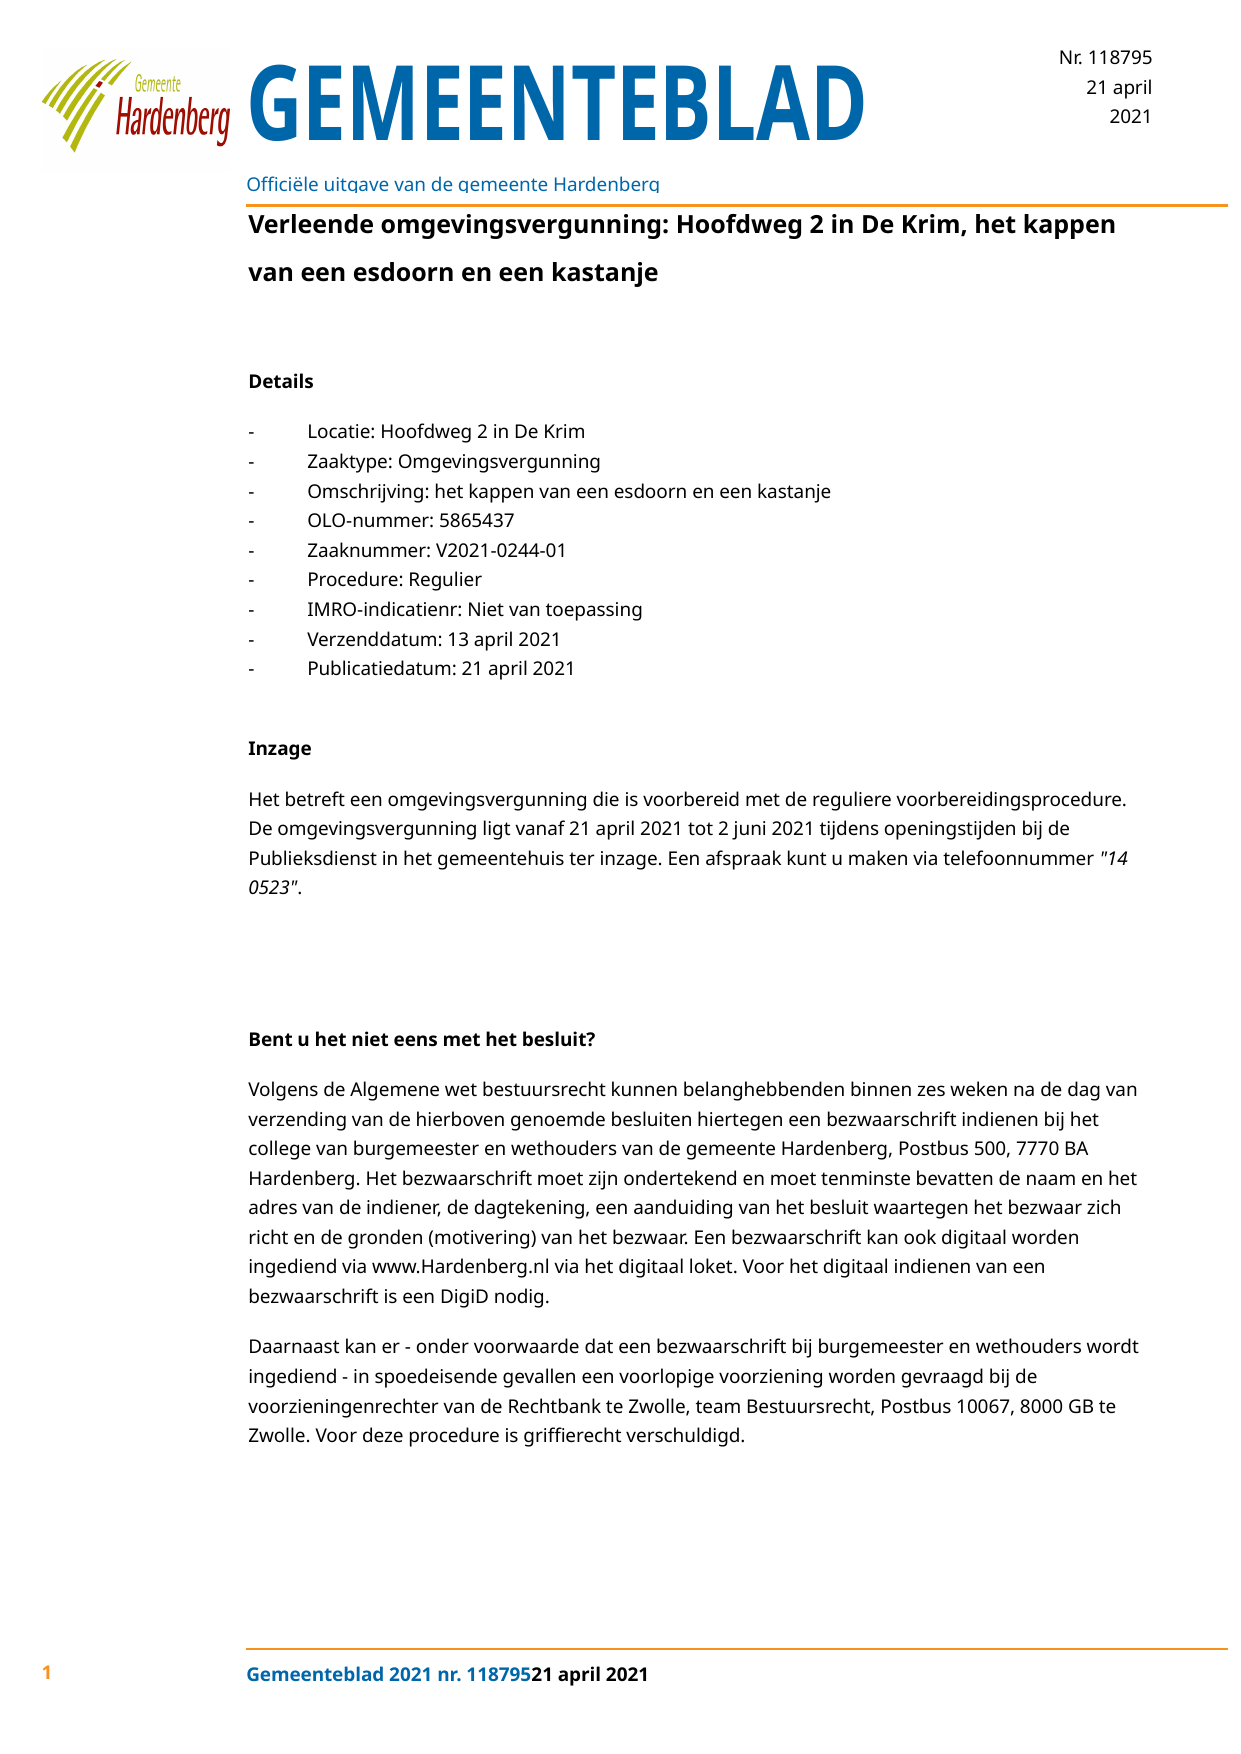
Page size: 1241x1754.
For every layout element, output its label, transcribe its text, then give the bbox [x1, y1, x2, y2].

list IMRO-indicatienr: Niet van toepassing [248, 596, 1152, 622]
text Volgens de Algemene wet bestuursrecht kunnen belanghebbenden binnen zes weken na de dag van verzending van de hierboven genoemde besluiten hiertegen een bezwaarschrift indienen bij het college van burgemeester en wethouders van de gemeente Hardenberg, Postbus 500, 7770 BA Hardenberg. Het bezwaarschrift moet zijn ondertekend en moet tenminste bevatten de naam en het adres van de indiener, de dagtekening, een aanduiding van het besluit waartegen het bezwaar zich richt en de gronden (motivering) van het bezwaar. Een bezwaarschrift kan ook digitaal worden ingediend via www.Hardenberg.nl via het digitaal loket. Voor het digitaal indienen van een bezwaarschrift is een DigiD nodig. [248, 1076, 1152, 1309]
text Verleende omgevingsvergunning: Hoofdweg 2 in De Krim, het kappen van een esdoorn en een kastanje [248, 207, 1152, 288]
list Zaaktype: Omgevingsvergunning [248, 448, 1152, 474]
text Inzage [248, 735, 1152, 761]
picture [41, 47, 231, 172]
text Details [248, 368, 1152, 394]
text Bent u het niet eens met het besluit? [248, 1026, 1152, 1052]
text Het betreft een omgevingsvergunning die is voorbereid met de reguliere voorbereidingsprocedure. De omgevingsvergunning ligt vanaf 21 april 2021 tot 2 juni 2021 tijdens openingstijden bij de Publieksdienst in het gemeentehuis ter inzage. Een afspraak kunt u maken via telefoonnummer "14 0523". [248, 786, 1152, 900]
text Daarnaast kan er - onder voorwaarde dat een bezwaarschrift bij burgemeester en wethouders wordt ingediend - in spoedeisende gevallen een voorlopige voorziening worden gevraagd bij de voorzieningenrechter van de Rechtbank te Zwolle, team Bestuursrecht, Postbus 10067, 8000 GB te Zwolle. Voor deze procedure is griffierecht verschuldigd. [248, 1334, 1152, 1448]
list Zaaknummer: V2021-0244-01 [248, 537, 1152, 563]
list Verzenddatum: 13 april 2021 [248, 626, 1152, 652]
list OLO-nummer: 5865437 [248, 507, 1152, 533]
list Locatie: Hoofdweg 2 in De Krim [248, 419, 1152, 444]
list Publicatiedatum: 21 april 2021 [248, 655, 1152, 681]
list Omschrijving: het kappen van een esdoorn en een kastanje [248, 478, 1152, 504]
list Procedure: Regulier [248, 567, 1152, 592]
